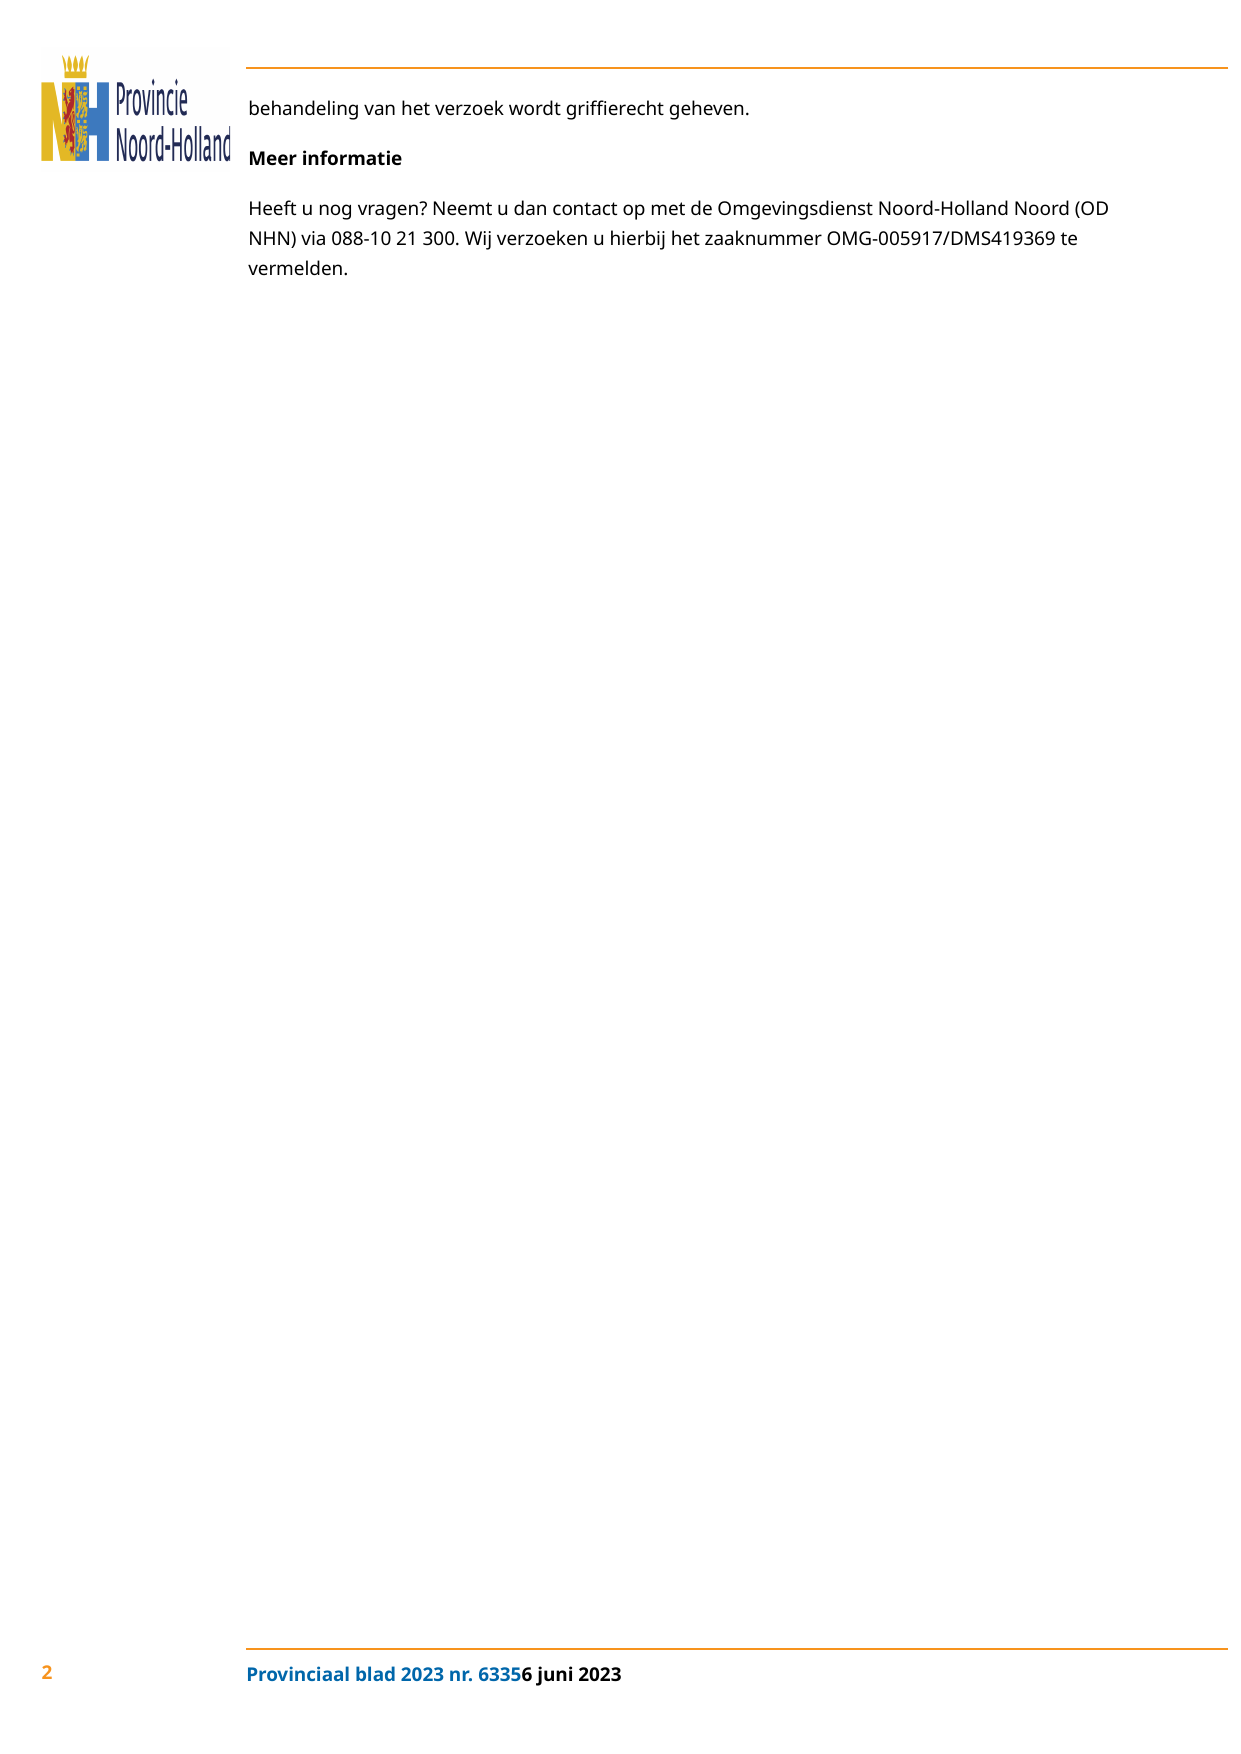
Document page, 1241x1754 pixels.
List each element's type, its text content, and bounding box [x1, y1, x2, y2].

text Meer informatie [248, 145, 1152, 171]
text Heeft u nog vragen? Neemt u dan contact op met de Omgevingsdienst Noord-Holland Noord (OD NHN) via 088-10 21 300. Wij verzoeken u hierbij het zaaknummer OMG-005917/DMS419369 te vermelden. [248, 196, 1152, 281]
text behandeling van het verzoek wordt griffierecht geheven. [248, 95, 1152, 121]
picture [41, 47, 231, 172]
